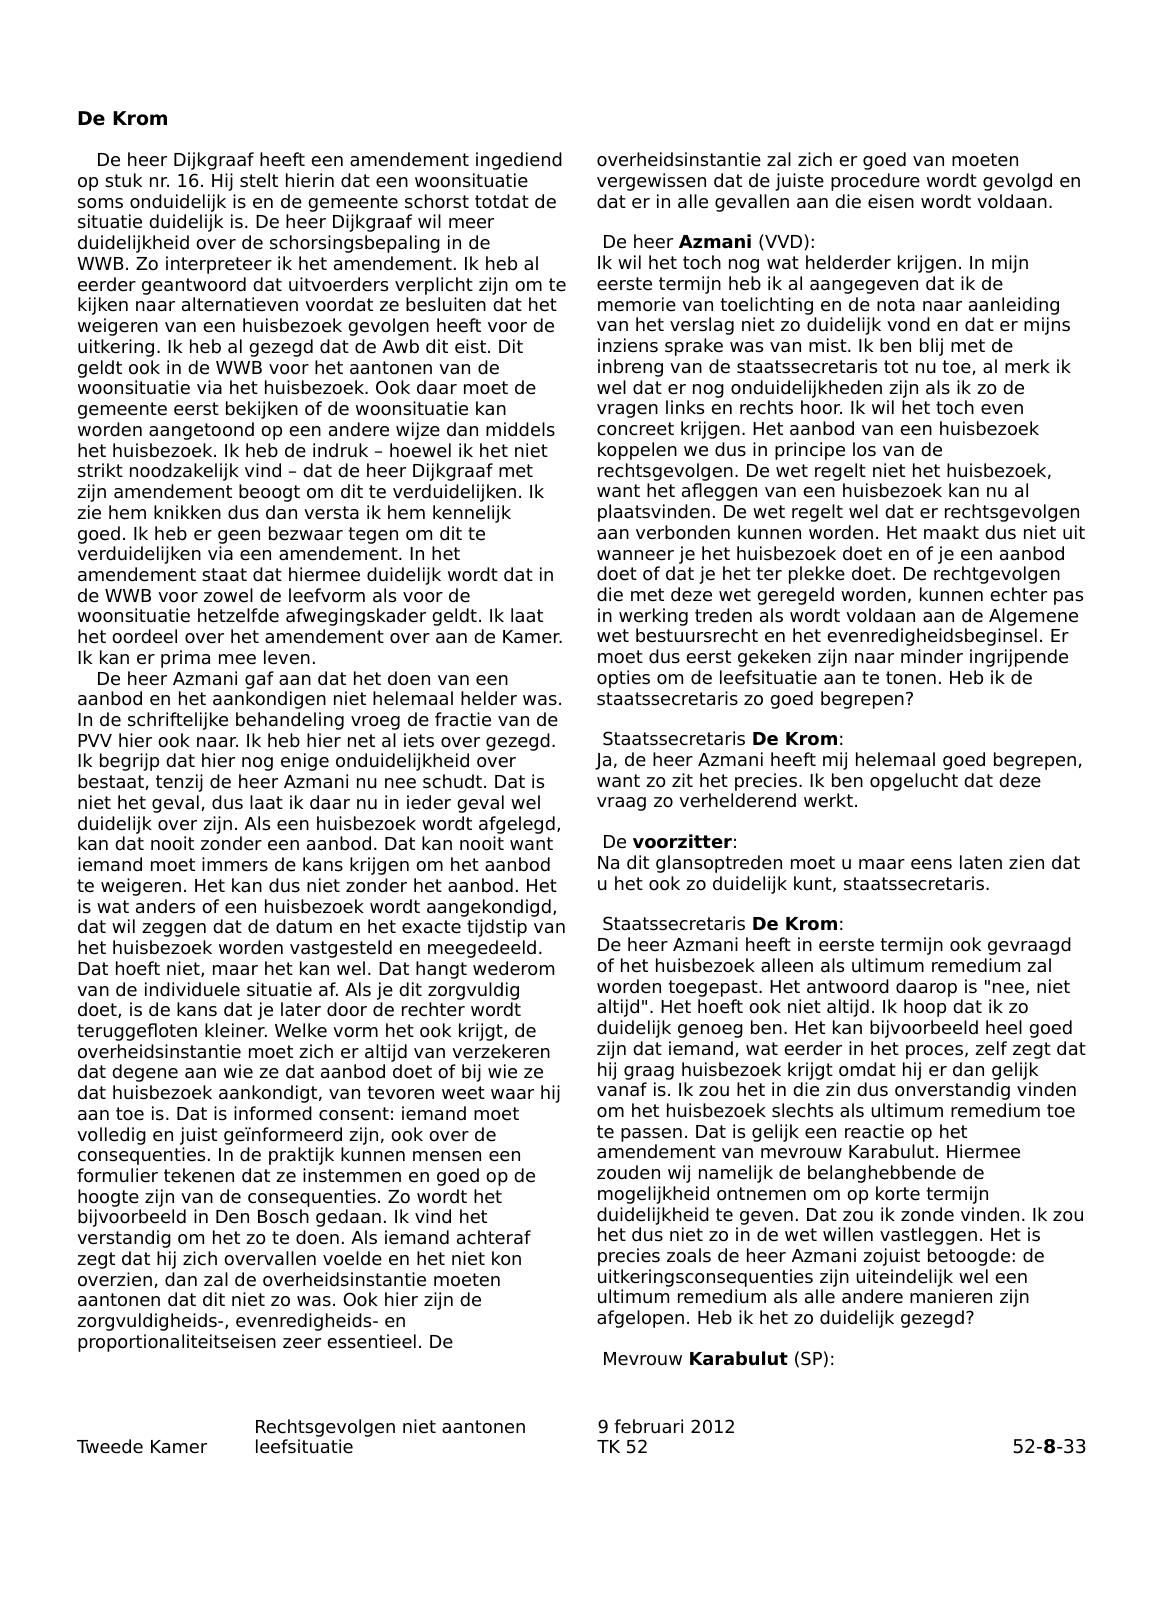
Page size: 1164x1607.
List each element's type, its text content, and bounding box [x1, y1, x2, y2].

text Ik wil het toch nog wat helderder krijgen. In mijn eerste termijn heb ik al aangegeven dat ik de memorie van toelichting en de nota naar aanleiding van het verslag niet zo duidelijk vond en dat er mijns inziens sprake was van mist. Ik ben blij met de inbreng van de staatssecretaris tot nu toe, al merk ik wel dat er nog onduidelijkheden zijn als ik zo de vragen links en rechts hoor. Ik wil het toch even concreet krijgen. Het aanbod van een huisbezoek koppelen we dus in principe los van de rechtsgevolgen. De wet regelt niet het huisbezoek, want het afleggen van een huisbezoek kan nu al plaatsvinden. De wet regelt wel dat er rechtsgevolgen aan verbonden kunnen worden. Het maakt dus niet uit wanneer je het huisbezoek doet en of je een aanbod doet of dat je het ter plekke doet. De rechtgevolgen die met deze wet geregeld worden, kunnen echter pas in werking treden als wordt voldaan aan de Algemene wet bestuursrecht en het evenredigheidsbeginsel. Er moet dus eerst gekeken zijn naar minder ingrijpende opties om de leefsituatie aan te tonen. Heb ik de staatssecretaris zo goed begrepen? [596, 253, 1087, 709]
text Mevrouw Karabulut (SP): [596, 1349, 1087, 1369]
text Staatssecretaris De Krom: [596, 729, 1087, 750]
text overheidsinstantie zal zich er goed van moeten vergewissen dat de juiste procedure wordt gevolgd en dat er in alle gevallen aan die eisen wordt voldaan. [596, 150, 1087, 212]
text De heer Azmani heeft in eerste termijn ook gevraagd of het huisbezoek alleen als ultimum remedium zal worden toegepast. Het antwoord daarop is "nee, niet altijd". Het hoeft ook niet altijd. Ik hoop dat ik zo duidelijk genoeg ben. Het kan bijvoorbeeld heel goed zijn dat iemand, wat eerder in het proces, zelf zegt dat hij graag huisbezoek krijgt omdat hij er dan gelijk vanaf is. Ik zou het in die zin dus onverstandig vinden om het huisbezoek slechts als ultimum remedium toe te passen. Dat is gelijk een reactie op het amendement van mevrouw Karabulut. Hiermee zouden wij namelijk de belanghebbende de mogelijkheid ontnemen om op korte termijn duidelijkheid te geven. Dat zou ik zonde vinden. Ik zou het dus niet zo in de wet willen vastleggen. Het is precies zoals de heer Azmani zojuist betoogde: de uitkeringsconsequenties zijn uiteindelijk wel een ultimum remedium als alle andere manieren zijn afgelopen. Heb ik het zo duidelijk gezegd? [596, 935, 1087, 1329]
text Ja, de heer Azmani heeft mij helemaal goed begrepen, want zo zit het precies. Ik ben opgelucht dat deze vraag zo verhelderend werkt. [596, 750, 1087, 812]
text De heer Azmani (VVD): [596, 232, 1087, 253]
text Staatssecretaris De Krom: [596, 914, 1087, 935]
text De voorzitter: [596, 832, 1087, 853]
text De heer Dijkgraaf heeft een amendement ingediend op stuk nr. 16. Hij stelt hierin dat een woonsituatie soms onduidelijk is en de gemeente schorst totdat de situatie duidelijk is. De heer Dijkgraaf wil meer duidelijkheid over de schorsingsbepaling in de WWB. Zo interpreteer ik het amendement. Ik heb al eerder geantwoord dat uitvoerders verplicht zijn om te kijken naar alternatieven voordat ze besluiten dat het weigeren van een huisbezoek gevolgen heeft voor de uitkering. Ik heb al gezegd dat de Awb dit eist. Dit geldt ook in de WWB voor het aantonen van de woonsituatie via het huisbezoek. Ook daar moet de gemeente eerst bekijken of de woonsituatie kan worden aangetoond op een andere wijze dan middels het huisbezoek. Ik heb de indruk – hoewel ik het niet strikt noodzakelijk vind – dat de heer Dijkgraaf met zijn amendement beoogt om dit te verduidelijken. Ik zie hem knikken dus dan versta ik hem kennelijk goed. Ik heb er geen bezwaar tegen om dit te verduidelijken via een amendement. In het amendement staat dat hiermee duidelijk wordt dat in de WWB voor zowel de leefvorm als voor de woonsituatie hetzelfde afwegingskader geldt. Ik laat het oordeel over het amendement over aan de Kamer. Ik kan er prima mee leven. [77, 150, 567, 668]
text De heer Azmani gaf aan dat het doen van een aanbod en het aankondigen niet helemaal helder was. In de schriftelijke behandeling vroeg de fractie van de PVV hier ook naar. Ik heb hier net al iets over gezegd. Ik begrijp dat hier nog enige onduidelijkheid over bestaat, tenzij de heer Azmani nu nee schudt. Dat is niet het geval, dus laat ik daar nu in ieder geval wel duidelijk over zijn. Als een huisbezoek wordt afgelegd, kan dat nooit zonder een aanbod. Dat kan nooit want iemand moet immers de kans krijgen om het aanbod te weigeren. Het kan dus niet zonder het aanbod. Het is wat anders of een huisbezoek wordt aangekondigd, dat wil zeggen dat de datum en het exacte tijdstip van het huisbezoek worden vastgesteld en meegedeeld. Dat hoeft niet, maar het kan wel. Dat hangt wederom van de individuele situatie af. Als je dit zorgvuldig doet, is de kans dat je later door de rechter wordt teruggefloten kleiner. Welke vorm het ook krijgt, de overheidsinstantie moet zich er altijd van verzekeren dat degene aan wie ze dat aanbod doet of bij wie ze dat huisbezoek aankondigt, van tevoren weet waar hij aan toe is. Dat is informed consent: iemand moet volledig en juist geïnformeerd zijn, ook over de consequenties. In de praktijk kunnen mensen een formulier tekenen dat ze instemmen en goed op de hoogte zijn van de consequenties. Zo wordt het bijvoorbeeld in Den Bosch gedaan. Ik vind het verstandig om het zo te doen. Als iemand achteraf zegt dat hij zich overvallen voelde en het niet kon overzien, dan zal de overheidsinstantie moeten aantonen dat dit niet zo was. Ook hier zijn de zorgvuldigheids-, evenredigheids- en proportionaliteitseisen zeer essentieel. De [77, 668, 567, 1352]
text Na dit glansoptreden moet u maar eens laten zien dat u het ook zo duidelijk kunt, staatssecretaris. [596, 853, 1087, 894]
